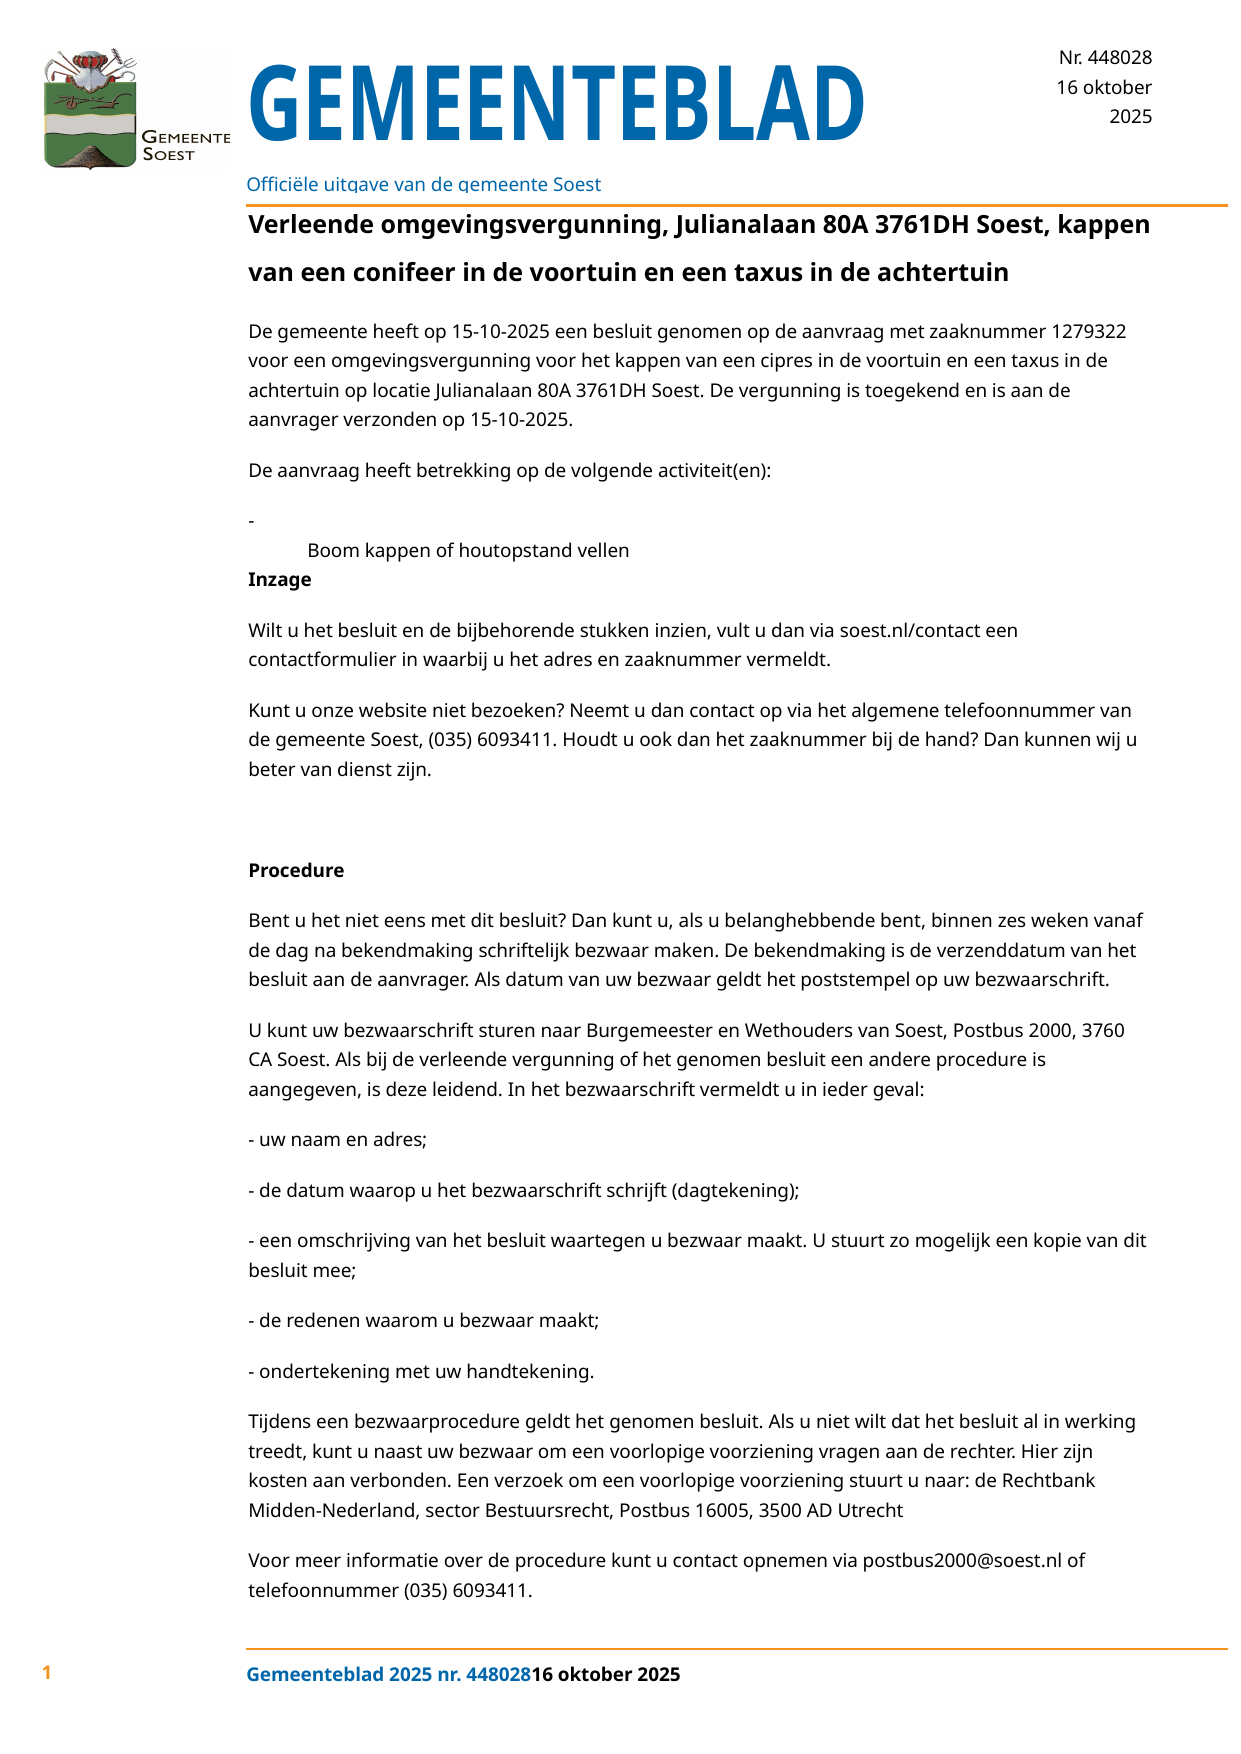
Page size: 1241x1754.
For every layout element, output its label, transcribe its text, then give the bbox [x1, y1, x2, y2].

text Bent u het niet eens met dit besluit? Dan kunt u, als u belanghebbende bent, binnen zes weken vanaf de dag na bekendmaking schriftelijk bezwaar maken. De bekendmaking is de verzenddatum van het besluit aan de aanvrager. Als datum van uw bezwaar geldt het poststempel op uw bezwaarschrift. [248, 907, 1152, 992]
list Boom kappen of houtopstand vellen [248, 537, 1152, 563]
text - de redenen waarom u bezwaar maakt; [248, 1307, 1152, 1333]
text De gemeente heeft op 15-10-2025 een besluit genomen op de aanvraag met zaaknummer 1279322 voor een omgevingsvergunning voor het kappen van een cipres in de voortuin en een taxus in de achtertuin op locatie Julianalaan 80A 3761DH Soest. De vergunning is toegekend en is aan de aanvrager verzonden op 15-10-2025. [248, 318, 1152, 432]
text Wilt u het besluit en de bijbehorende stukken inzien, vult u dan via soest.nl/contact een contactformulier in waarbij u het adres en zaaknummer vermeldt. [248, 617, 1152, 672]
text De aanvraag heeft betrekking op de volgende activiteit(en): [248, 457, 1152, 483]
text Inzage [248, 567, 1152, 592]
text Voor meer informatie over de procedure kunt u contact opnemen via postbus2000@soest.nl of telefoonnummer (035) 6093411. [248, 1547, 1152, 1603]
text Tijdens een bezwaarprocedure geldt het genomen besluit. Als u niet wilt dat het besluit al in werking treedt, kunt u naast uw bezwaar om een voorlopige voorziening vragen aan de rechter. Hier zijn kosten aan verbonden. Een verzoek om een voorlopige voorziening stuurt u naar: de Rechtbank Midden-Nederland, sector Bestuursrecht, Postbus 16005, 3500 AD Utrecht [248, 1408, 1152, 1523]
text U kunt uw bezwaarschrift sturen naar Burgemeester en Wethouders van Soest, Postbus 2000, 3760 CA Soest. Als bij de verleende vergunning of het genomen besluit een andere procedure is aangegeven, is deze leidend. In het bezwaarschrift vermeldt u in ieder geval: [248, 1017, 1152, 1102]
text - ondertekening met uw handtekening. [248, 1358, 1152, 1384]
text - de datum waarop u het bezwaarschrift schrijft (dagtekening); [248, 1177, 1152, 1203]
picture [41, 47, 231, 172]
text - een omschrijving van het besluit waartegen u bezwaar maakt. U stuurt zo mogelijk een kopie van dit besluit mee; [248, 1227, 1152, 1283]
text Verleende omgevingsvergunning, Julianalaan 80A 3761DH Soest, kappen van een conifeer in de voortuin en een taxus in de achtertuin [248, 207, 1152, 288]
text Procedure [248, 857, 1152, 883]
text Kunt u onze website niet bezoeken? Neemt u dan contact op via het algemene telefoonnummer van de gemeente Soest, (035) 6093411. Houdt u ook dan het zaaknummer bij de hand? Dan kunnen wij u beter van dienst zijn. [248, 697, 1152, 782]
text - uw naam en adres; [248, 1127, 1152, 1152]
